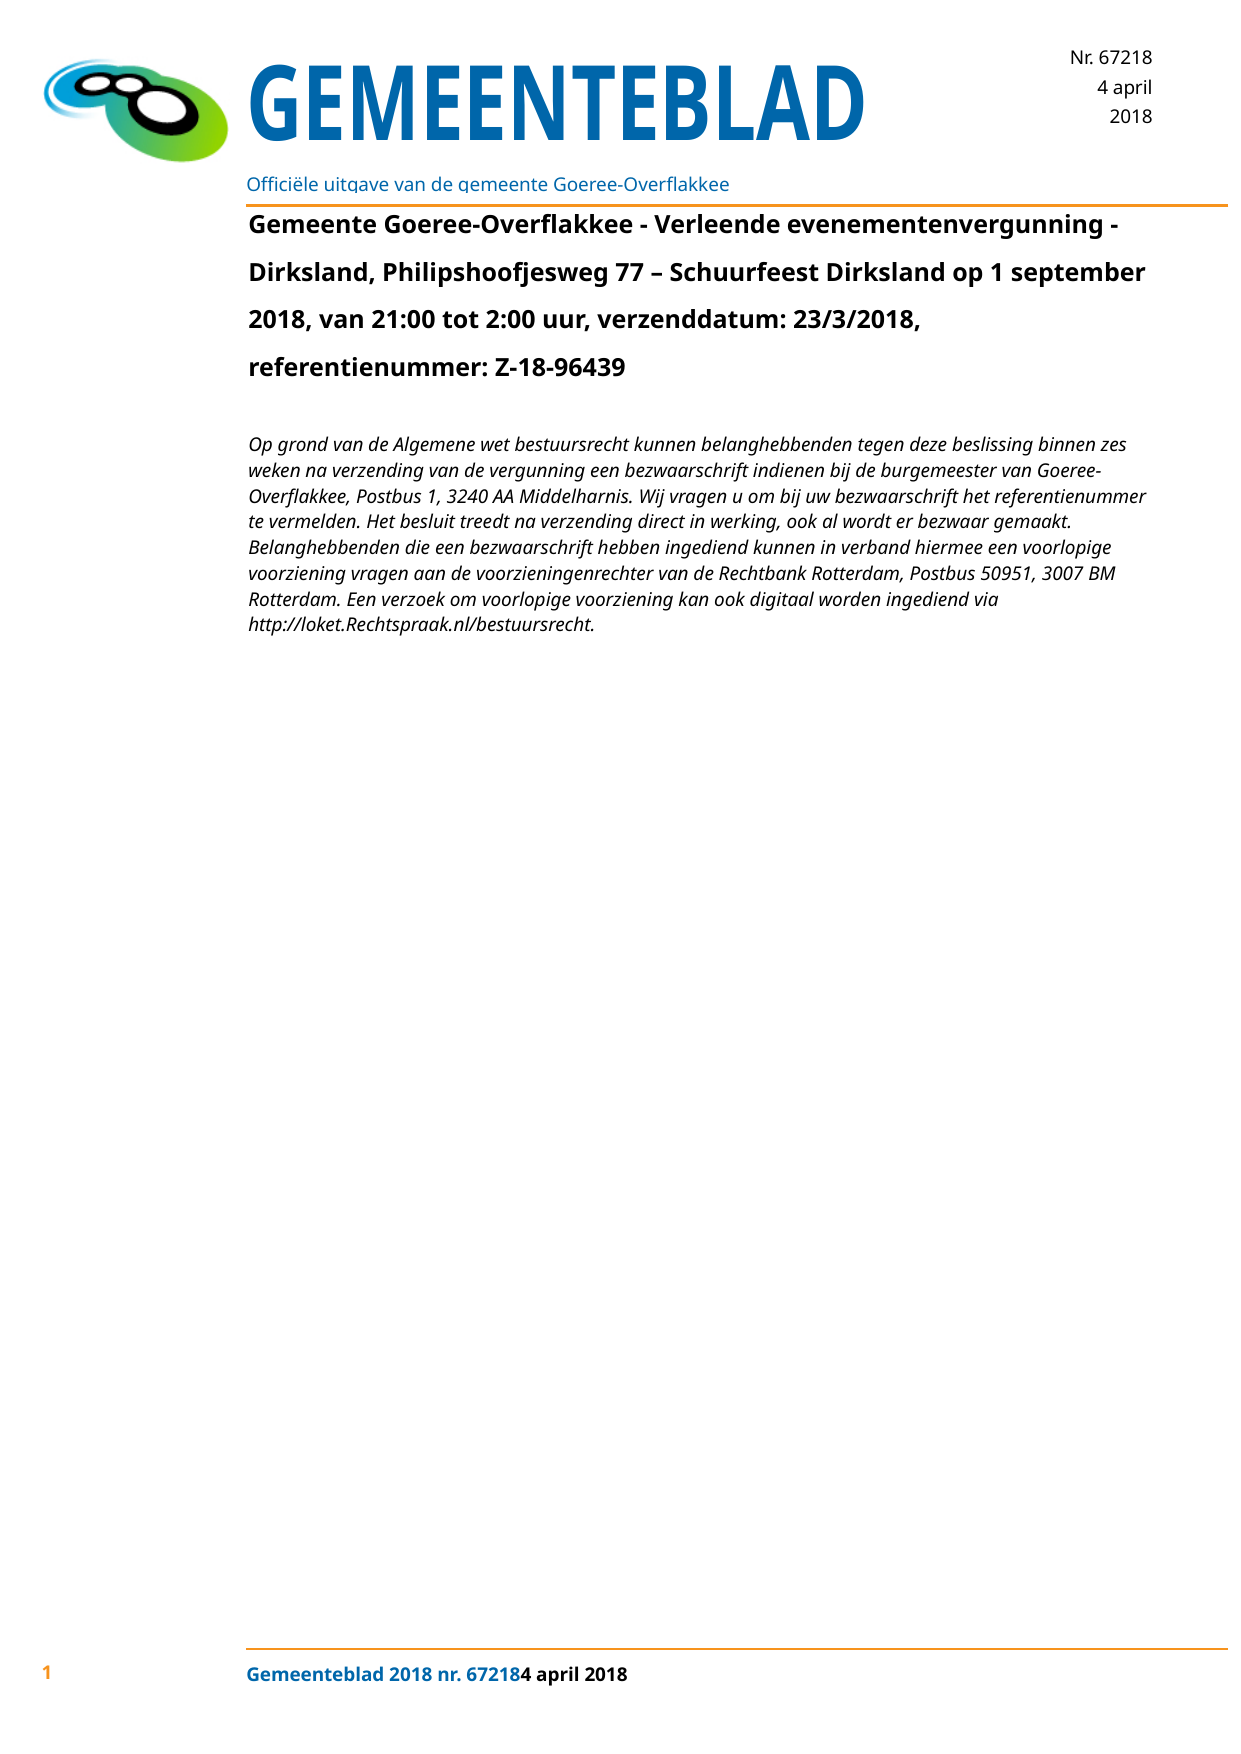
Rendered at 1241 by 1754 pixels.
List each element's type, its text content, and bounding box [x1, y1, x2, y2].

picture [41, 47, 231, 172]
text Gemeente Goeree-Overflakkee - Verleende evenementenvergunning - Dirksland, Philipshoofjesweg 77 – Schuurfeest Dirksland op 1 september 2018, van 21:00 tot 2:00 uur, verzenddatum: 23/3/2018, referentienummer: Z-18-96439 [248, 207, 1152, 384]
text Op grond van de Algemene wet bestuursrecht kunnen belanghebbenden tegen deze beslissing binnen zes weken na verzending van de vergunning een bezwaarschrift indienen bij de burgemeester van Goeree-Overflakkee, Postbus 1, 3240 AA Middelharnis. Wij vragen u om bij uw bezwaarschrift het referentienummer te vermelden. Het besluit treedt na verzending direct in werking, ook al wordt er bezwaar gemaakt. Belanghebbenden die een bezwaarschrift hebben ingediend kunnen in verband hiermee een voorlopige voorziening vragen aan de voorzieningenrechter van de Rechtbank Rotterdam, Postbus 50951, 3007 BM Rotterdam. Een verzoek om voorlopige voorziening kan ook digitaal worden ingediend via http://loket.Rechtspraak.nl/bestuursrecht. [248, 431, 1152, 637]
